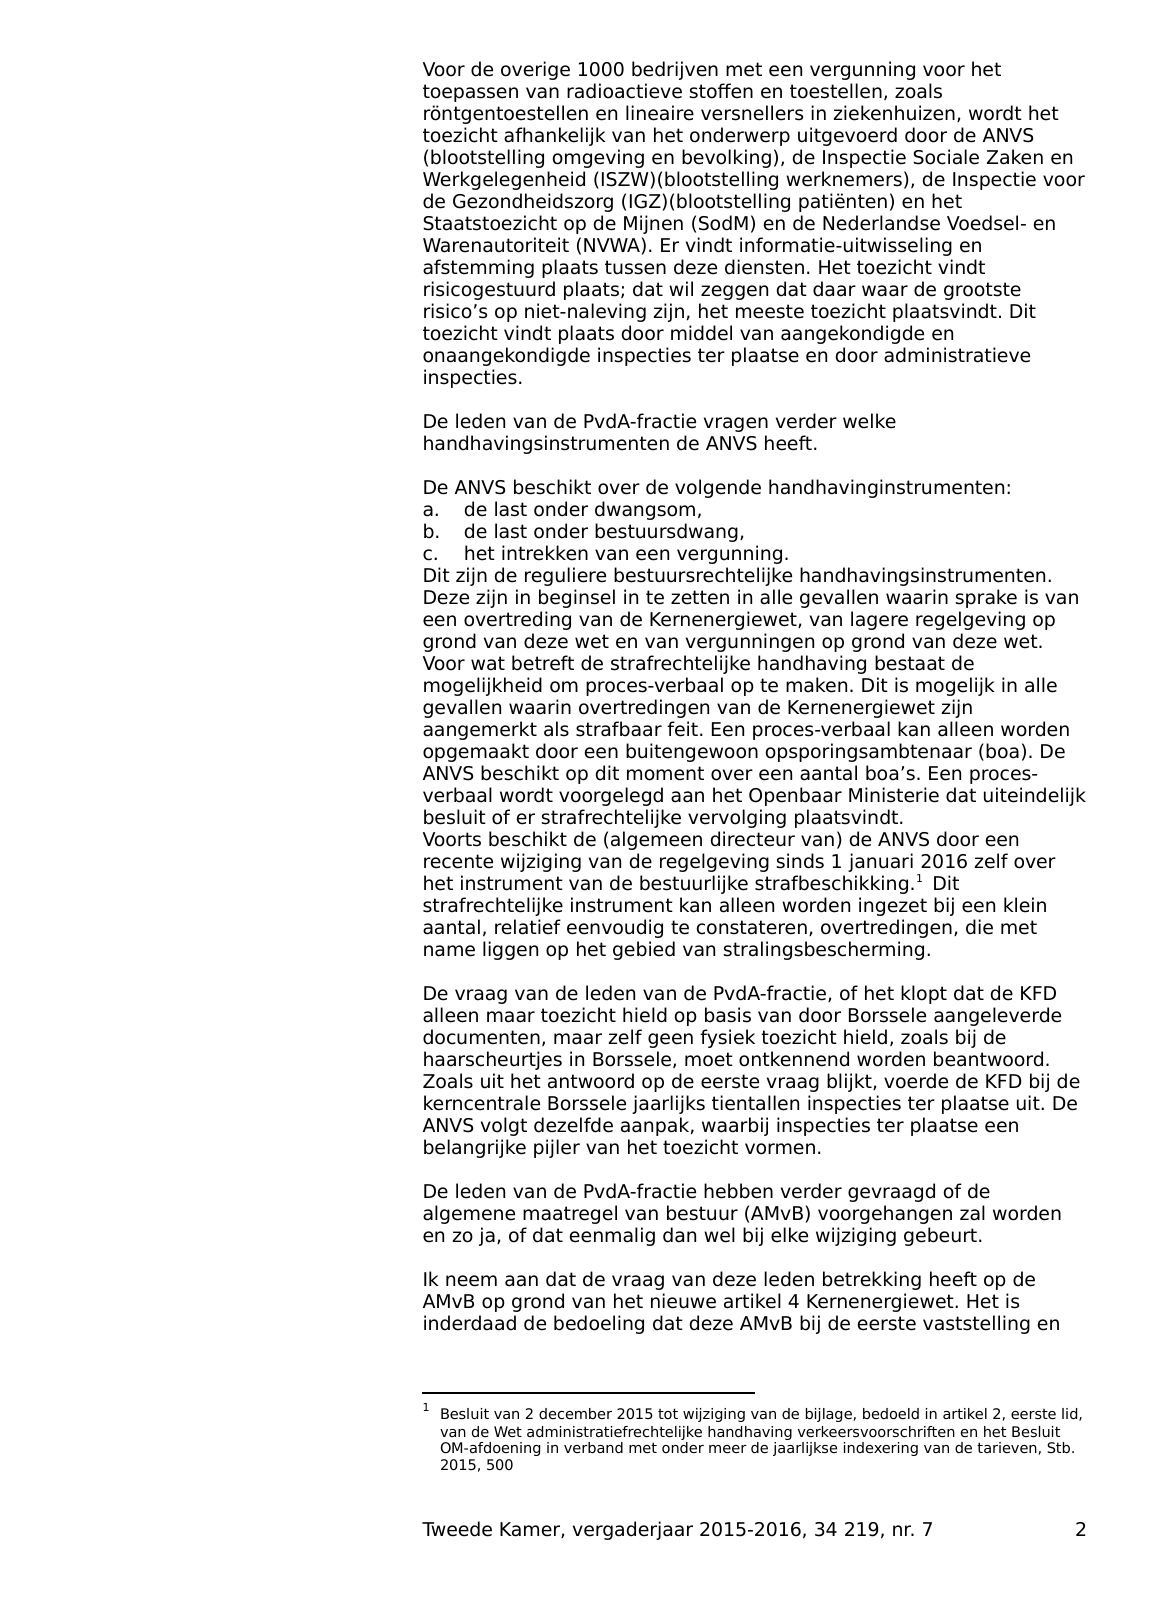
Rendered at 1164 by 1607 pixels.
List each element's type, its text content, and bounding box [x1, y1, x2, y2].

text Voorts beschikt de (algemeen directeur van) de ANVS door een recente wijziging van de regelgeving sinds 1 januari 2016 zelf over het instrument van de bestuurlijke strafbeschikking. Dit strafrechtelijke instrument kan alleen worden ingezet bij een klein aantal, relatief eenvoudig te constateren, overtredingen, die met name liggen op het gebied van stralingsbescherming. [422, 829, 1087, 961]
text De vraag van de leden van de PvdA-fractie, of het klopt dat de KFD alleen maar toezicht hield op basis van door Borssele aangeleverde documenten, maar zelf geen fysiek toezicht hield, zoals bij de haarscheurtjes in Borssele, moet ontkennend worden beantwoord. Zoals uit het antwoord op de eerste vraag blijkt, voerde de KFD bij de kerncentrale Borssele jaarlijks tientallen inspecties ter plaatse uit. De ANVS volgt dezelfde aanpak, waarbij inspecties ter plaatse een belangrijke pijler van het toezicht vormen. [422, 983, 1087, 1159]
text Besluit van 2 december 2015 tot wijziging van de bijlage, bedoeld in artikel 2, eerste lid, van de Wet administratiefrechtelijke handhaving verkeersvoorschriften en het Besluit OM-afdoening in verband met onder meer de jaarlijkse indexering van de tarieven, Stb. 2015, 500 [422, 1402, 1087, 1474]
text Ik neem aan dat de vraag van deze leden betrekking heeft op de AMvB op grond van het nieuwe artikel 4 Kernenergiewet. Het is inderdaad de bedoeling dat deze AMvB bij de eerste vaststelling en [422, 1269, 1087, 1335]
text Dit zijn de reguliere bestuursrechtelijke handhavingsinstrumenten. Deze zijn in beginsel in te zetten in alle gevallen waarin sprake is van een overtreding van de Kernenergiewet, van lagere regelgeving op grond van deze wet en van vergunningen op grond van deze wet. [422, 565, 1087, 653]
text a. de last onder dwangsom, [422, 499, 1087, 521]
text b. de last onder bestuursdwang, [422, 521, 1087, 543]
text Voor wat betreft de strafrechtelijke handhaving bestaat de mogelijkheid om proces-verbaal op te maken. Dit is mogelijk in alle gevallen waarin overtredingen van de Kernenergiewet zijn aangemerkt als strafbaar feit. Een proces-verbaal kan alleen worden opgemaakt door een buitengewoon opsporingsambtenaar (boa). De ANVS beschikt op dit moment over een aantal boa’s. Een proces-verbaal wordt voorgelegd aan het Openbaar Ministerie dat uiteindelijk besluit of er strafrechtelijke vervolging plaatsvindt. [422, 653, 1087, 829]
text De leden van de PvdA-fractie hebben verder gevraagd of de algemene maatregel van bestuur (AMvB) voorgehangen zal worden en zo ja, of dat eenmalig dan wel bij elke wijziging gebeurt. [422, 1181, 1087, 1247]
text De ANVS beschikt over de volgende handhavinginstrumenten: [422, 477, 1087, 499]
text Voor de overige 1000 bedrijven met een vergunning voor het toepassen van radioactieve stoffen en toestellen, zoals röntgentoestellen en lineaire versnellers in ziekenhuizen, wordt het toezicht afhankelijk van het onderwerp uitgevoerd door de ANVS (blootstelling omgeving en bevolking), de Inspectie Sociale Zaken en Werkgelegenheid (ISZW)(blootstelling werknemers), de Inspectie voor de Gezondheidszorg (IGZ)(blootstelling patiënten) en het Staatstoezicht op de Mijnen (SodM) en de Nederlandse Voedsel- en Warenautoriteit (NVWA). Er vindt informatie-uitwisseling en afstemming plaats tussen deze diensten. Het toezicht vindt risicogestuurd plaats; dat wil zeggen dat daar waar de grootste risico’s op niet-naleving zijn, het meeste toezicht plaatsvindt. Dit toezicht vindt plaats door middel van aangekondigde en onaangekondigde inspecties ter plaatse en door administratieve inspecties. [422, 59, 1087, 389]
text De leden van de PvdA-fractie vragen verder welke handhavingsinstrumenten de ANVS heeft. [422, 411, 1087, 455]
text c. het intrekken van een vergunning. [422, 543, 1087, 565]
